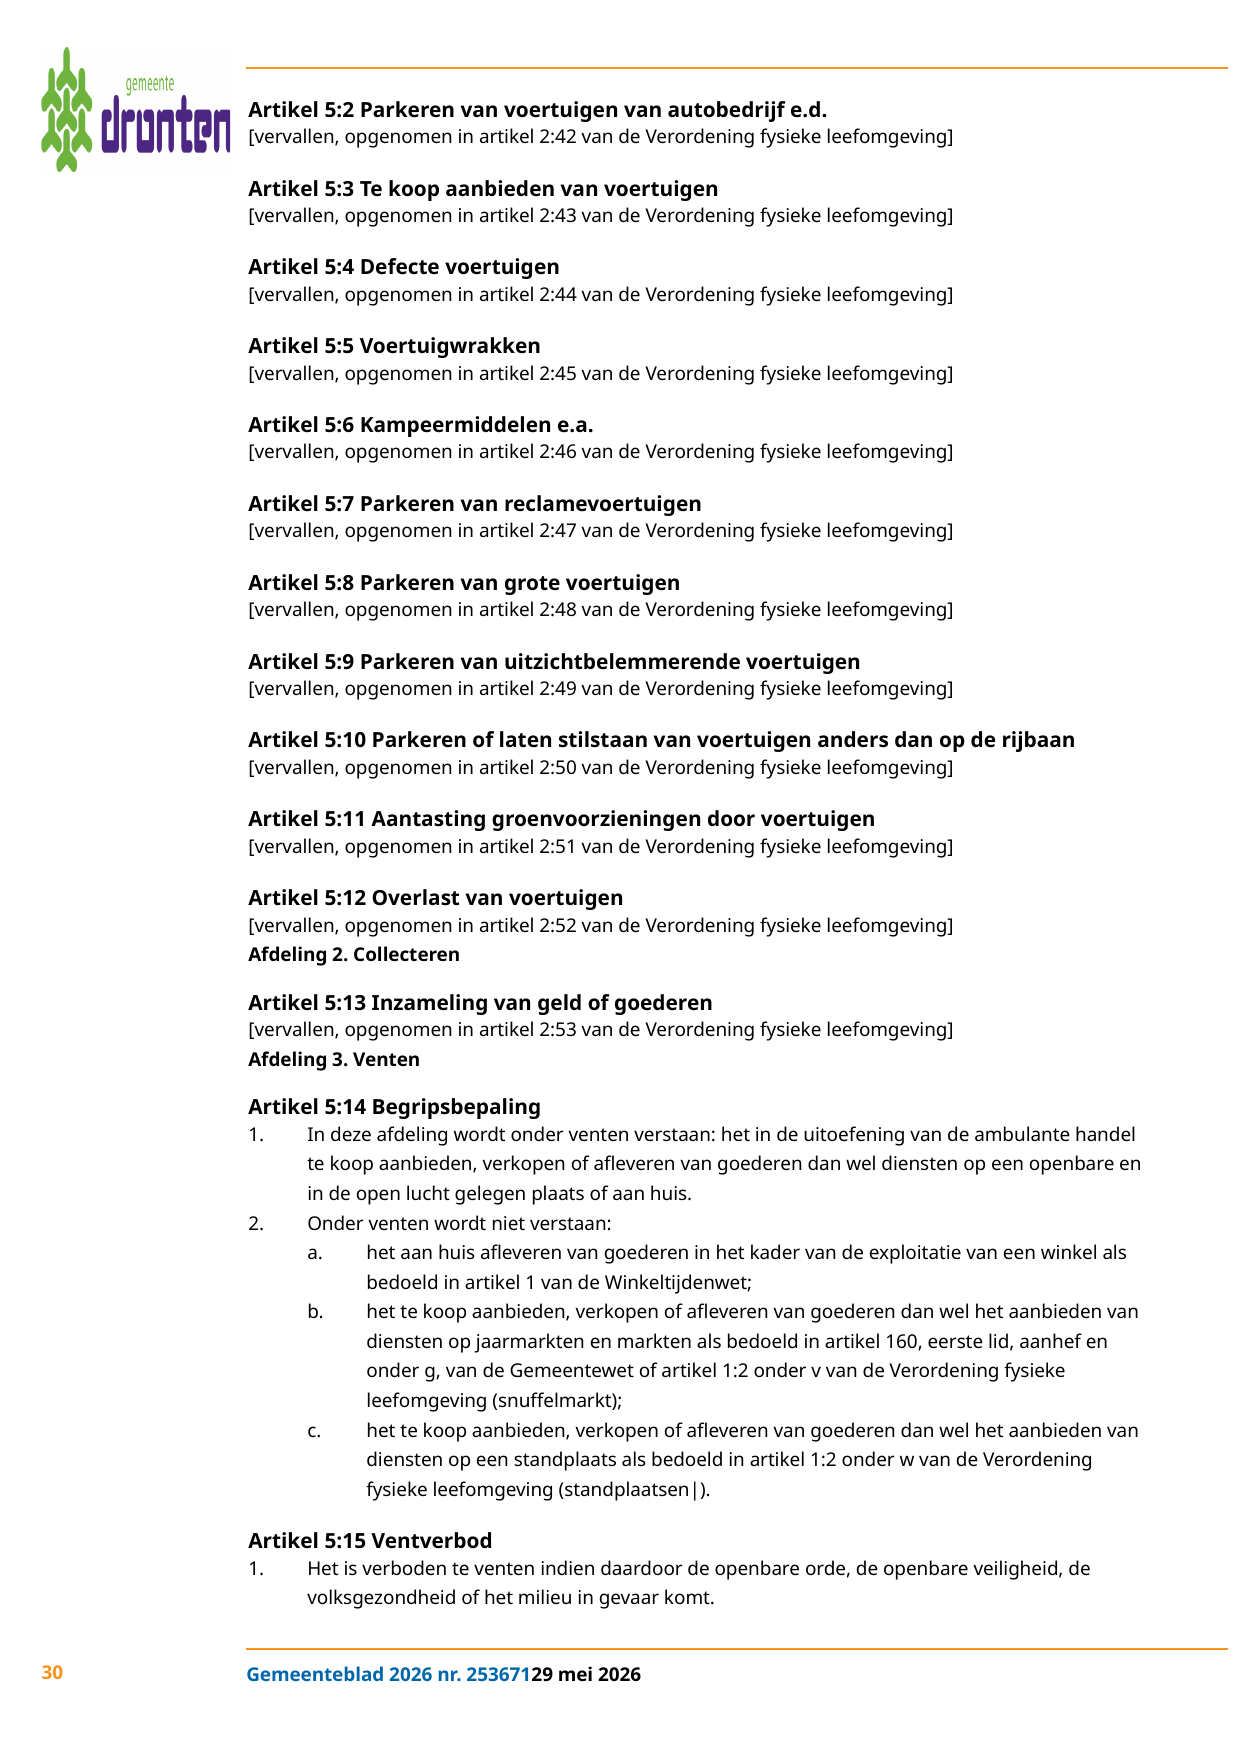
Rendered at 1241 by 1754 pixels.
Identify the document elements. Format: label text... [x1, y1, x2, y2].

list Het is verboden te venten indien daardoor de openbare orde, de openbare veiligheid, de volksgezondheid of het milieu in gevaar komt. [248, 1555, 1152, 1610]
text [vervallen, opgenomen in artikel 2:52 van de Verordening fysieke leefomgeving] [248, 912, 1152, 937]
text [vervallen, opgenomen in artikel 2:49 van de Verordening fysieke leefomgeving] [248, 675, 1152, 701]
text Artikel 5:15 Ventverbod [248, 1526, 1152, 1555]
text Artikel 5:12 Overlast van voertuigen [248, 883, 1152, 912]
text [vervallen, opgenomen in artikel 2:47 van de Verordening fysieke leefomgeving] [248, 517, 1152, 543]
text [vervallen, opgenomen in artikel 2:46 van de Verordening fysieke leefomgeving] [248, 439, 1152, 464]
list het te koop aanbieden, verkopen of afleveren van goederen dan wel het aanbieden van diensten op jaarmarkten en markten als bedoeld in artikel 160, eerste lid, aanhef en onder g, van de Gemeentewet of artikel 1:2 onder v van de Verordening fysieke leefomgeving (snuffelmarkt); [307, 1298, 1152, 1413]
text Artikel 5:3 Te koop aanbieden van voertuigen [248, 174, 1152, 202]
text Artikel 5:10 Parkeren of laten stilstaan van voertuigen anders dan op de rijbaan [248, 726, 1152, 754]
text [vervallen, opgenomen in artikel 2:48 van de Verordening fysieke leefomgeving] [248, 596, 1152, 622]
text Afdeling 2. Collecteren [248, 941, 1152, 967]
text Artikel 5:7 Parkeren van reclamevoertuigen [248, 489, 1152, 517]
list Onder venten wordt niet verstaan: [248, 1210, 1152, 1235]
text [vervallen, opgenomen in artikel 2:50 van de Verordening fysieke leefomgeving] [248, 754, 1152, 780]
list het te koop aanbieden, verkopen of afleveren van goederen dan wel het aanbieden van diensten op een standplaats als bedoeld in artikel 1:2 onder w van de Verordening fysieke leefomgeving (standplaatsen|). [307, 1417, 1152, 1502]
text [vervallen, opgenomen in artikel 2:43 van de Verordening fysieke leefomgeving] [248, 202, 1152, 228]
list In deze afdeling wordt onder venten verstaan: het in de uitoefening van de ambulante handel te koop aanbieden, verkopen of afleveren van goederen dan wel diensten op een openbare en in de open lucht gelegen plaats of aan huis. [248, 1121, 1152, 1206]
list het aan huis afleveren van goederen in het kader van de exploitatie van een winkel als bedoeld in artikel 1 van de Winkeltijdenwet; [307, 1239, 1152, 1294]
text Artikel 5:13 Inzameling van geld of goederen [248, 988, 1152, 1016]
text Artikel 5:8 Parkeren van grote voertuigen [248, 568, 1152, 596]
text Artikel 5:5 Voertuigwrakken [248, 331, 1152, 360]
text Artikel 5:14 Begripsbepaling [248, 1092, 1152, 1121]
text Afdeling 3. Venten [248, 1046, 1152, 1072]
picture [41, 47, 231, 172]
text Artikel 5:9 Parkeren van uitzichtbelemmerende voertuigen [248, 647, 1152, 675]
text Artikel 5:6 Kampeermiddelen e.a. [248, 410, 1152, 439]
text [vervallen, opgenomen in artikel 2:44 van de Verordening fysieke leefomgeving] [248, 281, 1152, 307]
text [vervallen, opgenomen in artikel 2:42 van de Verordening fysieke leefomgeving] [248, 123, 1152, 149]
text Artikel 5:4 Defecte voertuigen [248, 252, 1152, 281]
text [vervallen, opgenomen in artikel 2:45 van de Verordening fysieke leefomgeving] [248, 360, 1152, 386]
text [vervallen, opgenomen in artikel 2:51 van de Verordening fysieke leefomgeving] [248, 833, 1152, 859]
text Artikel 5:2 Parkeren van voertuigen van autobedrijf e.d. [248, 95, 1152, 123]
text Artikel 5:11 Aantasting groenvoorzieningen door voertuigen [248, 804, 1152, 833]
text [vervallen, opgenomen in artikel 2:53 van de Verordening fysieke leefomgeving] [248, 1016, 1152, 1042]
